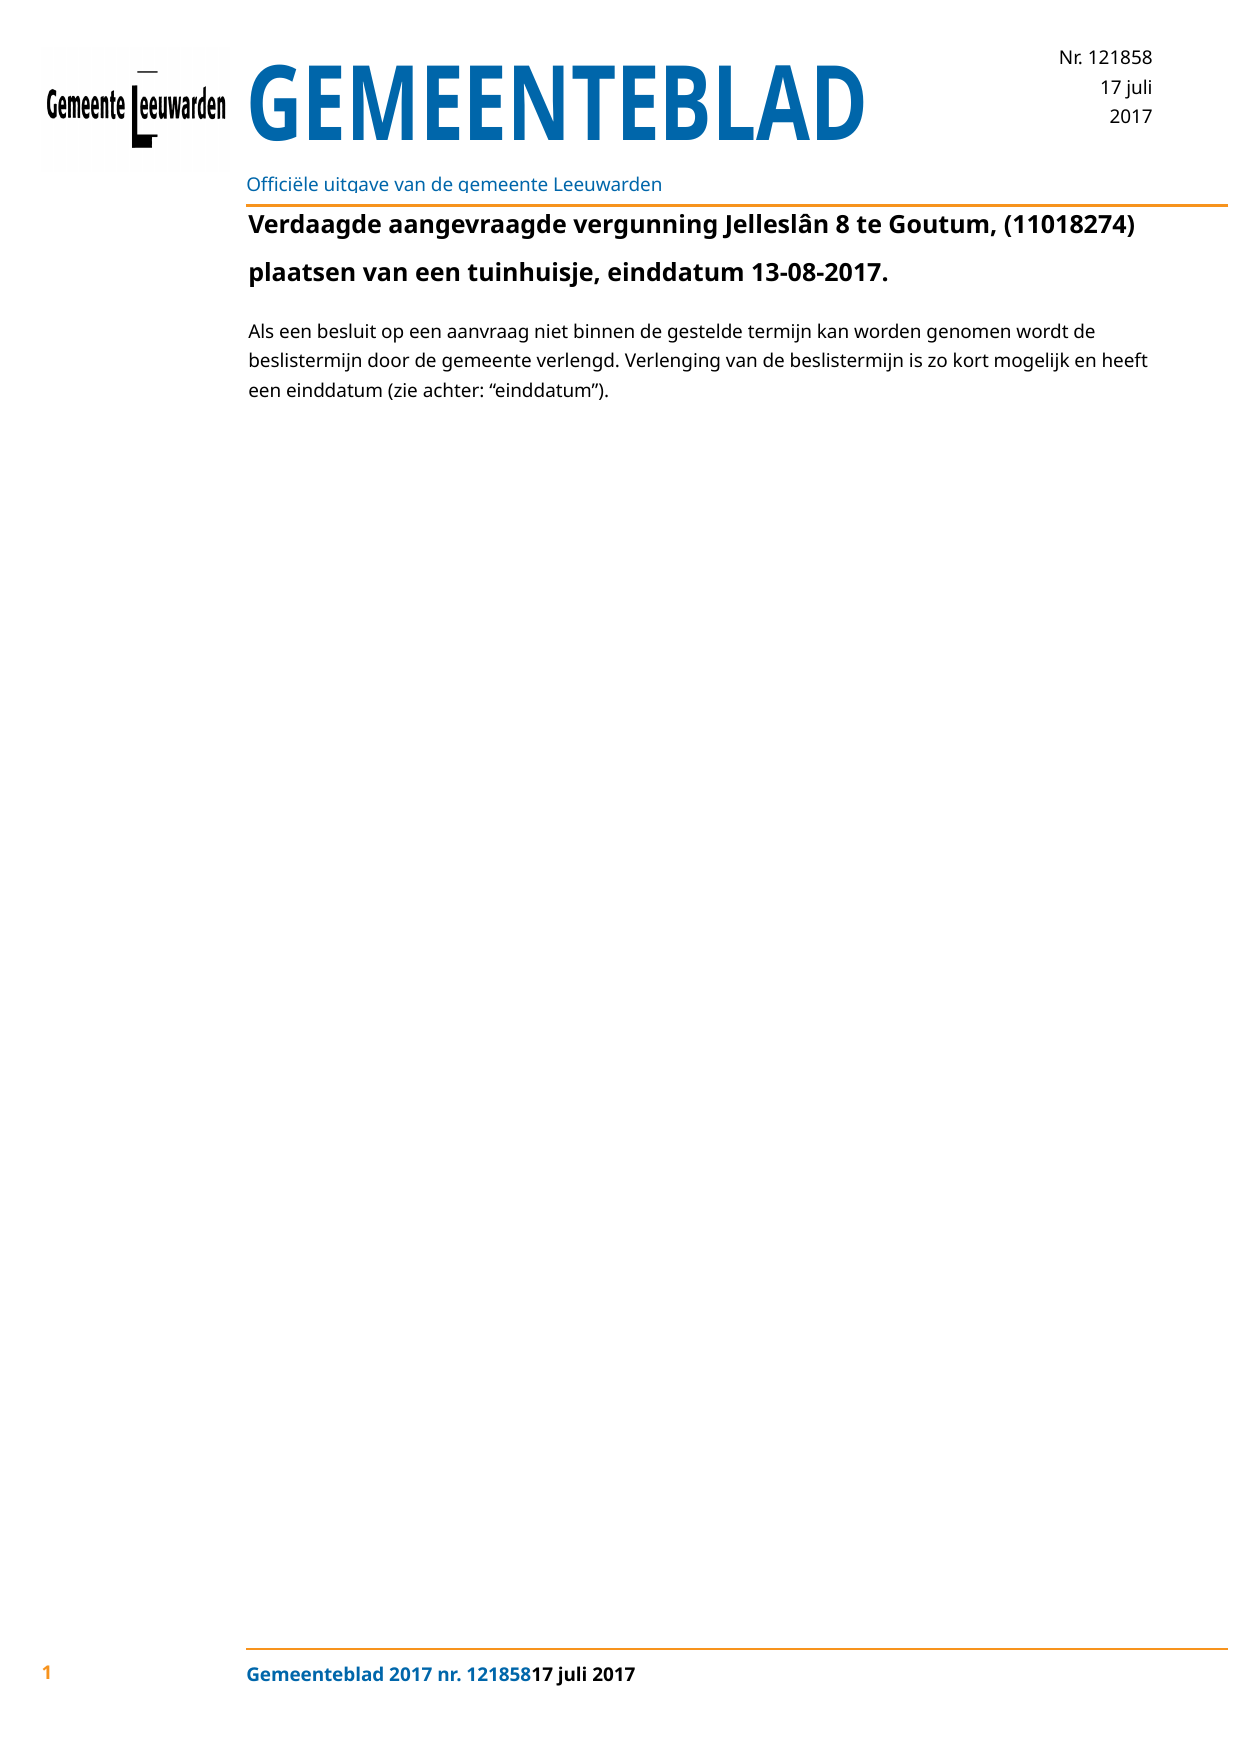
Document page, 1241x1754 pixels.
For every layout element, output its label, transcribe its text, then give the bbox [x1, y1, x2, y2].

text Als een besluit op een aanvraag niet binnen de gestelde termijn kan worden genomen wordt de beslistermijn door de gemeente verlengd. Verlenging van de beslistermijn is zo kort mogelijk en heeft een einddatum (zie achter: “einddatum”). [248, 318, 1152, 403]
text Verdaagde aangevraagde vergunning Jelleslân 8 te Goutum, (11018274) plaatsen van een tuinhuisje, einddatum 13-08-2017. [248, 207, 1152, 288]
picture [41, 47, 231, 172]
